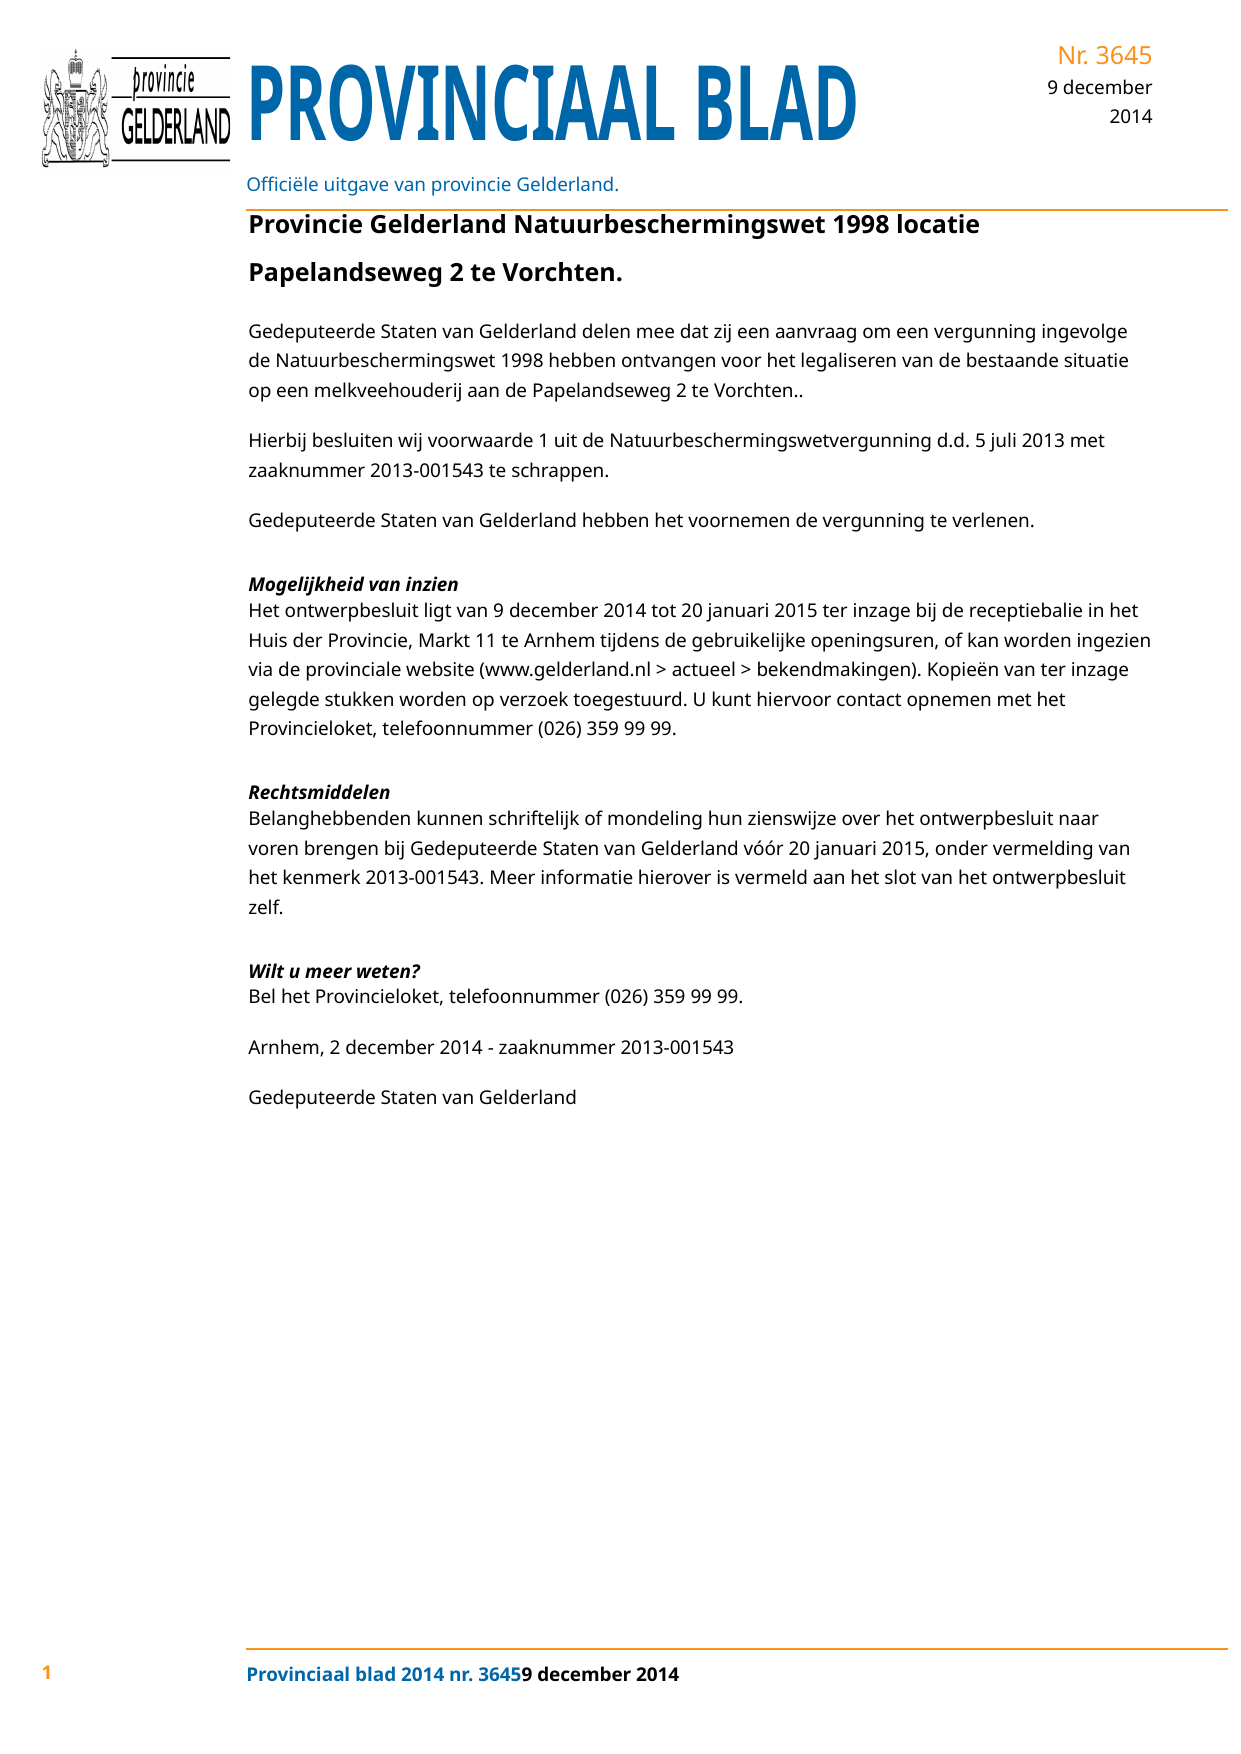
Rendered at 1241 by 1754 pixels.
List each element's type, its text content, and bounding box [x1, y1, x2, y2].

text Hierbij besluiten wij voorwaarde 1 uit de Natuurbeschermingswetvergunning d.d. 5 juli 2013 met zaaknummer 2013-001543 te schrappen. [248, 427, 1152, 483]
text Belanghebbenden kunnen schriftelijk of mondeling hun zienswijze over het ontwerpbesluit naar voren brengen bij Gedeputeerde Staten van Gelderland vóór 20 januari 2015, onder vermelding van het kenmerk 2013-001543. Meer informatie hierover is vermeld aan het slot van het ontwerpbesluit zelf. [248, 805, 1152, 920]
text Rechtsmiddelen [248, 779, 1152, 805]
text Provincie Gelderland Natuurbeschermingswet 1998 locatie Papelandseweg 2 te Vorchten. [248, 211, 1152, 288]
text Gedeputeerde Staten van Gelderland [248, 1084, 1152, 1110]
text Arnhem, 2 december 2014 - zaaknummer 2013-001543 [248, 1034, 1152, 1060]
text Het ontwerpbesluit ligt van 9 december 2014 tot 20 januari 2015 ter inzage bij de receptiebalie in het Huis der Provincie, Markt 11 te Arnhem tijdens de gebruikelijke openingsuren, of kan worden ingezien via de provinciale website (www.gelderland.nl > actueel > bekendmakingen). Kopieën van ter inzage gelegde stukken worden op verzoek toegestuurd. U kunt hiervoor contact opnemen met het Provincieloket, telefoonnummer (026) 359 99 99. [248, 597, 1152, 741]
text Bel het Provincieloket, telefoonnummer (026) 359 99 99. [248, 984, 1152, 1009]
text Mogelijkheid van inzien [248, 571, 1152, 597]
text Gedeputeerde Staten van Gelderland hebben het voornemen de vergunning te verlenen. [248, 507, 1152, 533]
picture [41, 47, 231, 172]
text Gedeputeerde Staten van Gelderland delen mee dat zij een aanvraag om een vergunning ingevolge de Natuurbeschermingswet 1998 hebben ontvangen voor het legaliseren van de bestaande situatie op een melkveehouderij aan de Papelandseweg 2 te Vorchten.. [248, 318, 1152, 403]
text Wilt u meer weten? [248, 958, 1152, 984]
